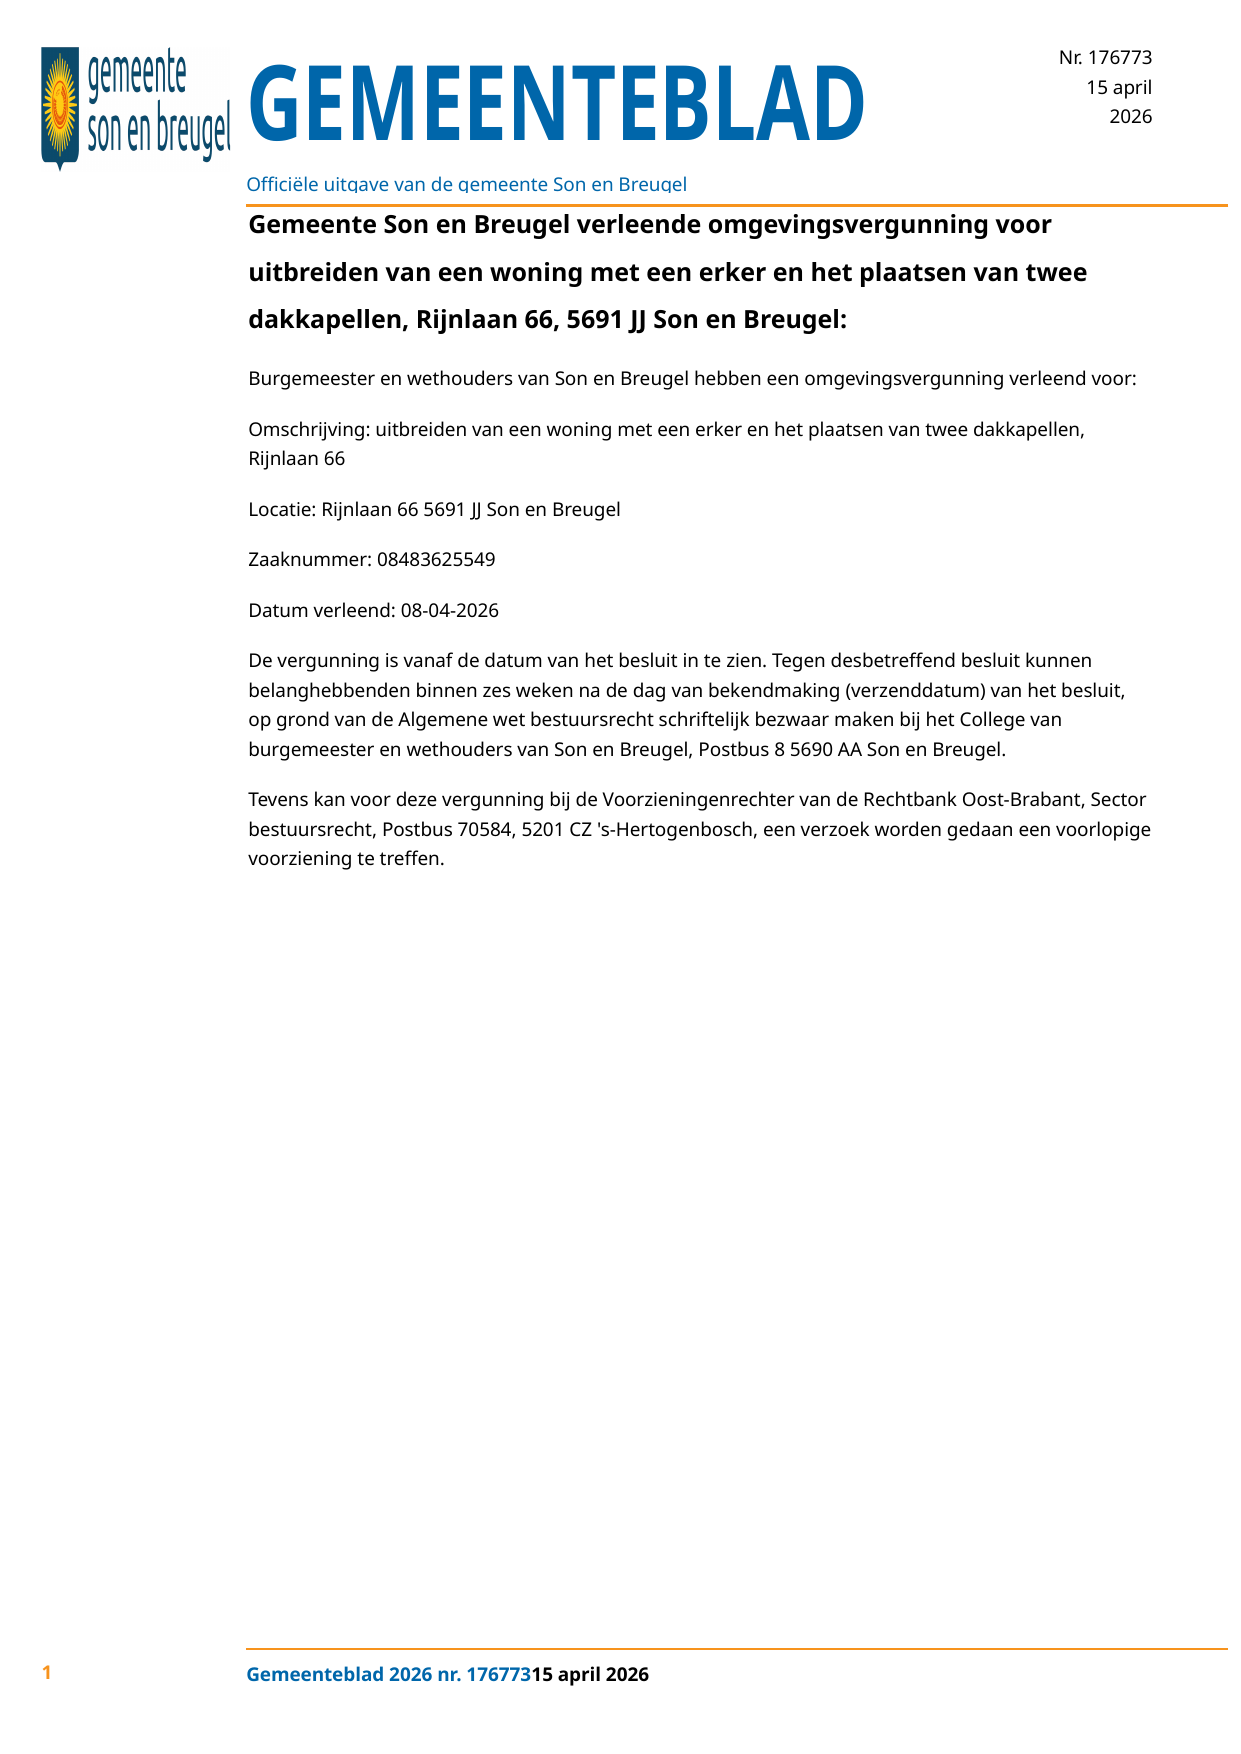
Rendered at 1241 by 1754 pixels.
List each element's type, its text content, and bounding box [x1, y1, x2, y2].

text Burgemeester en wethouders van Son en Breugel hebben een omgevingsvergunning verleend voor: [248, 366, 1152, 391]
text Datum verleend: 08-04-2026 [248, 597, 1152, 622]
text Omschrijving: uitbreiden van een woning met een erker en het plaatsen van twee dakkapellen, Rijnlaan 66 [248, 416, 1152, 471]
text De vergunning is vanaf de datum van het besluit in te zien. Tegen desbetreffend besluit kunnen belanghebbenden binnen zes weken na de dag van bekendmaking (verzenddatum) van het besluit, op grond van de Algemene wet bestuursrecht schriftelijk bezwaar maken bij het College van burgemeester en wethouders van Son en Breugel, Postbus 8 5690 AA Son en Breugel. [248, 647, 1152, 762]
text Locatie: Rijnlaan 66 5691 JJ Son en Breugel [248, 496, 1152, 522]
text Tevens kan voor deze vergunning bij de Voorzieningenrechter van de Rechtbank Oost-Brabant, Sector bestuursrecht, Postbus 70584, 5201 CZ 's-Hertogenbosch, een verzoek worden gedaan een voorlopige voorziening te treffen. [248, 786, 1152, 871]
text Gemeente Son en Breugel verleende omgevingsvergunning voor uitbreiden van een woning met een erker en het plaatsen van twee dakkapellen, Rijnlaan 66, 5691 JJ Son en Breugel: [248, 207, 1152, 336]
text Zaaknummer: 08483625549 [248, 546, 1152, 572]
picture [41, 47, 231, 172]
